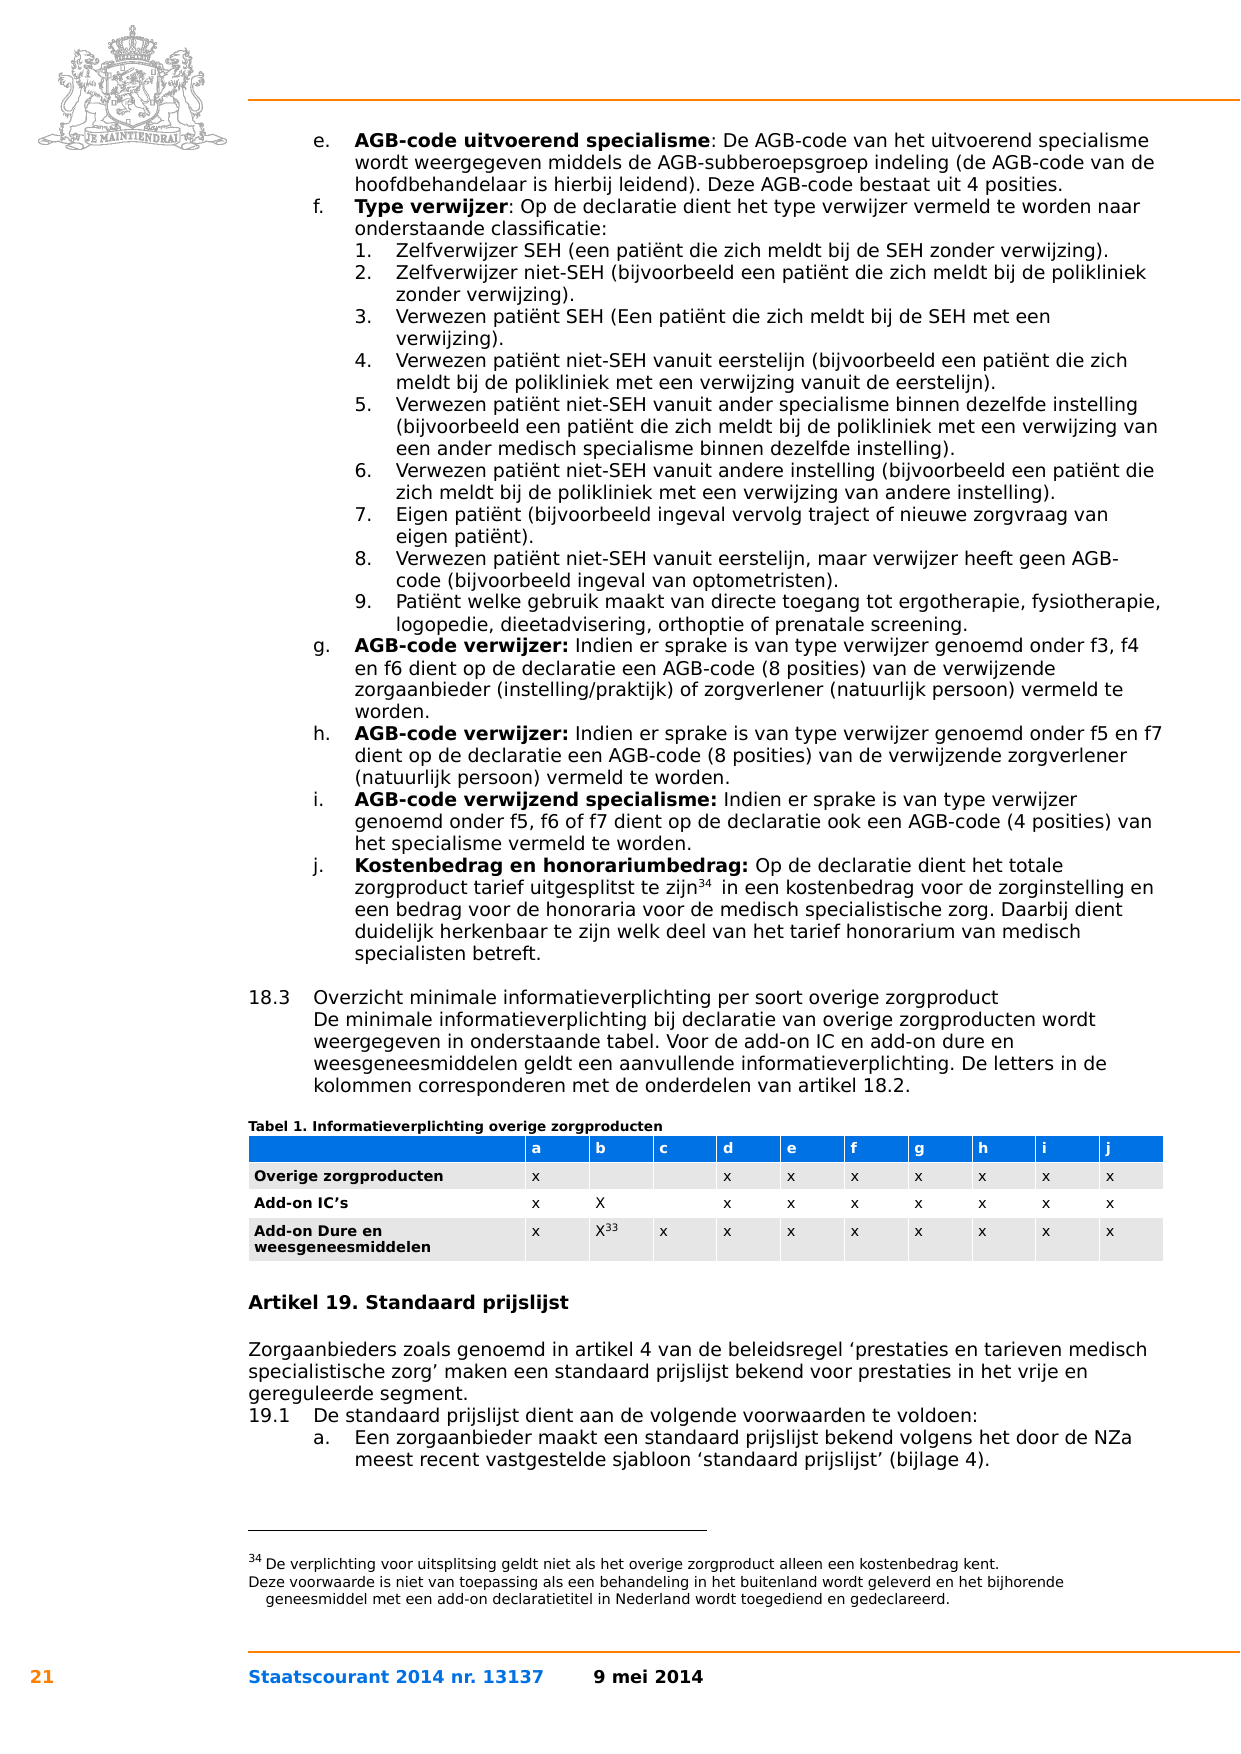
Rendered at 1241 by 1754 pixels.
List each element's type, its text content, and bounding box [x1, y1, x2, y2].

table_cell x [845, 1190, 908, 1217]
table_cell x [717, 1190, 780, 1217]
table_cell e [781, 1136, 844, 1162]
table_cell Overige zorgproducten [249, 1163, 525, 1189]
table_cell x [845, 1218, 908, 1261]
table_cell X [590, 1190, 653, 1217]
text j. Kostenbedrag en honorariumbedrag: Op de declaratie dient het totale zorgproduct tarief uitgesplitst te zijn in een kostenbedrag voor de zorginstelling en een bedrag voor de honoraria voor de medisch specialistische zorg. Daarbij dient duidelijk herkenbaar te zijn welk deel van het tarief honorarium van medisch specialisten betreft. [313, 855, 1163, 965]
table_cell [654, 1163, 716, 1189]
text 19.1 De standaard prijslijst dient aan de volgende voorwaarden te voldoen: [248, 1405, 1163, 1427]
table_cell x [1100, 1163, 1163, 1189]
text 8. Verwezen patiënt niet-SEH vanuit eerstelijn, maar verwijzer heeft geen AGB-code (bijvoorbeeld ingeval van optometristen). [354, 547, 1163, 591]
table_cell x [1100, 1218, 1163, 1261]
text 4. Verwezen patiënt niet-SEH vanuit eerstelijn (bijvoorbeeld een patiënt die zich meldt bij de polikliniek met een verwijzing vanuit de eerstelijn). [354, 350, 1163, 394]
text 6. Verwezen patiënt niet-SEH vanuit andere instelling (bijvoorbeeld een patiënt die zich meldt bij de polikliniek met een verwijzing van andere instelling). [354, 459, 1163, 503]
text Zorgaanbieders zoals genoemd in artikel 4 van de beleidsregel ‘prestaties en tarieven medisch specialistische zorg’ maken een standaard prijslijst bekend voor prestaties in het vrije en gereguleerde segment. [248, 1339, 1163, 1405]
text 1. Zelfverwijzer SEH (een patiënt die zich meldt bij de SEH zonder verwijzing). [354, 240, 1163, 262]
table_cell X33 [590, 1218, 653, 1261]
table_cell b [590, 1136, 653, 1162]
table_cell x [1036, 1163, 1099, 1189]
text De minimale informatieverplichting bij declaratie van overige zorgproducten wordt weergegeven in onderstaande tabel. Voor de add-on IC en add-on dure en weesgeneesmiddelen geldt een aanvullende informatieverplichting. De letters in de kolommen corresponderen met de onderdelen van artikel 18.2. [313, 1009, 1163, 1097]
text f. Type verwijzer: Op de declaratie dient het type verwijzer vermeld te worden naar onderstaande classificatie: [313, 196, 1163, 240]
text i. AGB-code verwijzend specialisme: Indien er sprake is van type verwijzer genoemd onder f5, f6 of f7 dient op de declaratie ook een AGB-code (4 posities) van het specialisme vermeld te worden. [313, 789, 1163, 855]
text 7. Eigen patiënt (bijvoorbeeld ingeval vervolg traject of nieuwe zorgvraag van eigen patiënt). [354, 503, 1163, 547]
table_cell [249, 1136, 525, 1162]
table_cell x [909, 1190, 972, 1217]
table_cell Add-on Dure en weesgeneesmiddelen [249, 1218, 525, 1261]
table_cell i [1036, 1136, 1099, 1162]
table_cell x [526, 1163, 589, 1189]
table_cell h [973, 1136, 1035, 1162]
table_cell a [526, 1136, 589, 1162]
table_cell x [781, 1163, 844, 1189]
text 9. Patiënt welke gebruik maakt van directe toegang tot ergotherapie, fysiotherapie, logopedie, dieetadvisering, orthoptie of prenatale screening. [354, 591, 1163, 635]
table_cell [654, 1190, 716, 1217]
text g. AGB-code verwijzer: Indien er sprake is van type verwijzer genoemd onder f3, f4 en f6 dient op de declaratie een AGB-code (8 posities) van de verwijzende zorgaanbieder (instelling/praktijk) of zorgverlener (natuurlijk persoon) vermeld te worden. [313, 635, 1163, 723]
table_cell x [717, 1218, 780, 1261]
table_cell x [781, 1218, 844, 1261]
text Deze voorwaarde is niet van toepassing als een behandeling in het buitenland wordt geleverd en het bijhorende geneesmiddel met een add-on declaratietitel in Nederland wordt toegediend en gedeclareerd. [248, 1574, 1163, 1608]
table_cell x [717, 1163, 780, 1189]
text 3. Verwezen patiënt SEH (Een patiënt die zich meldt bij de SEH met een verwijzing). [354, 306, 1163, 350]
table_cell x [1036, 1190, 1099, 1217]
table_header Tabel 1. Informatieverplichting overige zorgproducten [248, 1119, 1163, 1134]
table_cell x [526, 1190, 589, 1217]
subtitle Artikel 19. Standaard prijslijst [248, 1292, 1163, 1314]
text 18.3 Overzicht minimale informatieverplichting per soort overige zorgproduct [248, 987, 1163, 1009]
table_cell x [845, 1163, 908, 1189]
table_cell [590, 1163, 653, 1189]
table_cell x [526, 1218, 589, 1261]
table_cell c [654, 1136, 716, 1162]
table_cell x [909, 1218, 972, 1261]
text a. Een zorgaanbieder maakt een standaard prijslijst bekend volgens het door de NZa meest recent vastgestelde sjabloon ‘standaard prijslijst’ (bijlage 4). [313, 1427, 1163, 1471]
table_cell x [654, 1218, 716, 1261]
table_cell f [845, 1136, 908, 1162]
table_cell x [973, 1218, 1035, 1261]
text h. AGB-code verwijzer: Indien er sprake is van type verwijzer genoemd onder f5 en f7 dient op de declaratie een AGB-code (8 posities) van de verwijzende zorgverlener (natuurlijk persoon) vermeld te worden. [313, 723, 1163, 789]
table_cell x [909, 1163, 972, 1189]
table_cell Add-on IC’s [249, 1190, 525, 1217]
table_cell x [1036, 1218, 1099, 1261]
table_cell x [973, 1190, 1035, 1217]
text De verplichting voor uitsplitsing geldt niet als het overige zorgproduct alleen een kostenbedrag kent. [248, 1552, 1163, 1574]
table_cell g [909, 1136, 972, 1162]
table_cell j [1100, 1136, 1163, 1162]
table_cell x [781, 1190, 844, 1217]
table_cell x [1100, 1190, 1163, 1217]
table_cell d [717, 1136, 780, 1162]
picture [38, 25, 227, 150]
table_cell x [973, 1163, 1035, 1189]
text 5. Verwezen patiënt niet-SEH vanuit ander specialisme binnen dezelfde instelling (bijvoorbeeld een patiënt die zich meldt bij de polikliniek met een verwijzing van een ander medisch specialisme binnen dezelfde instelling). [354, 394, 1163, 459]
text 2. Zelfverwijzer niet-SEH (bijvoorbeeld een patiënt die zich meldt bij de polikliniek zonder verwijzing). [354, 262, 1163, 306]
text e. AGB-code uitvoerend specialisme: De AGB-code van het uitvoerend specialisme wordt weergegeven middels de AGB-subberoepsgroep indeling (de AGB-code van de hoofdbehandelaar is hierbij leidend). Deze AGB-code bestaat uit 4 posities. [313, 130, 1163, 196]
